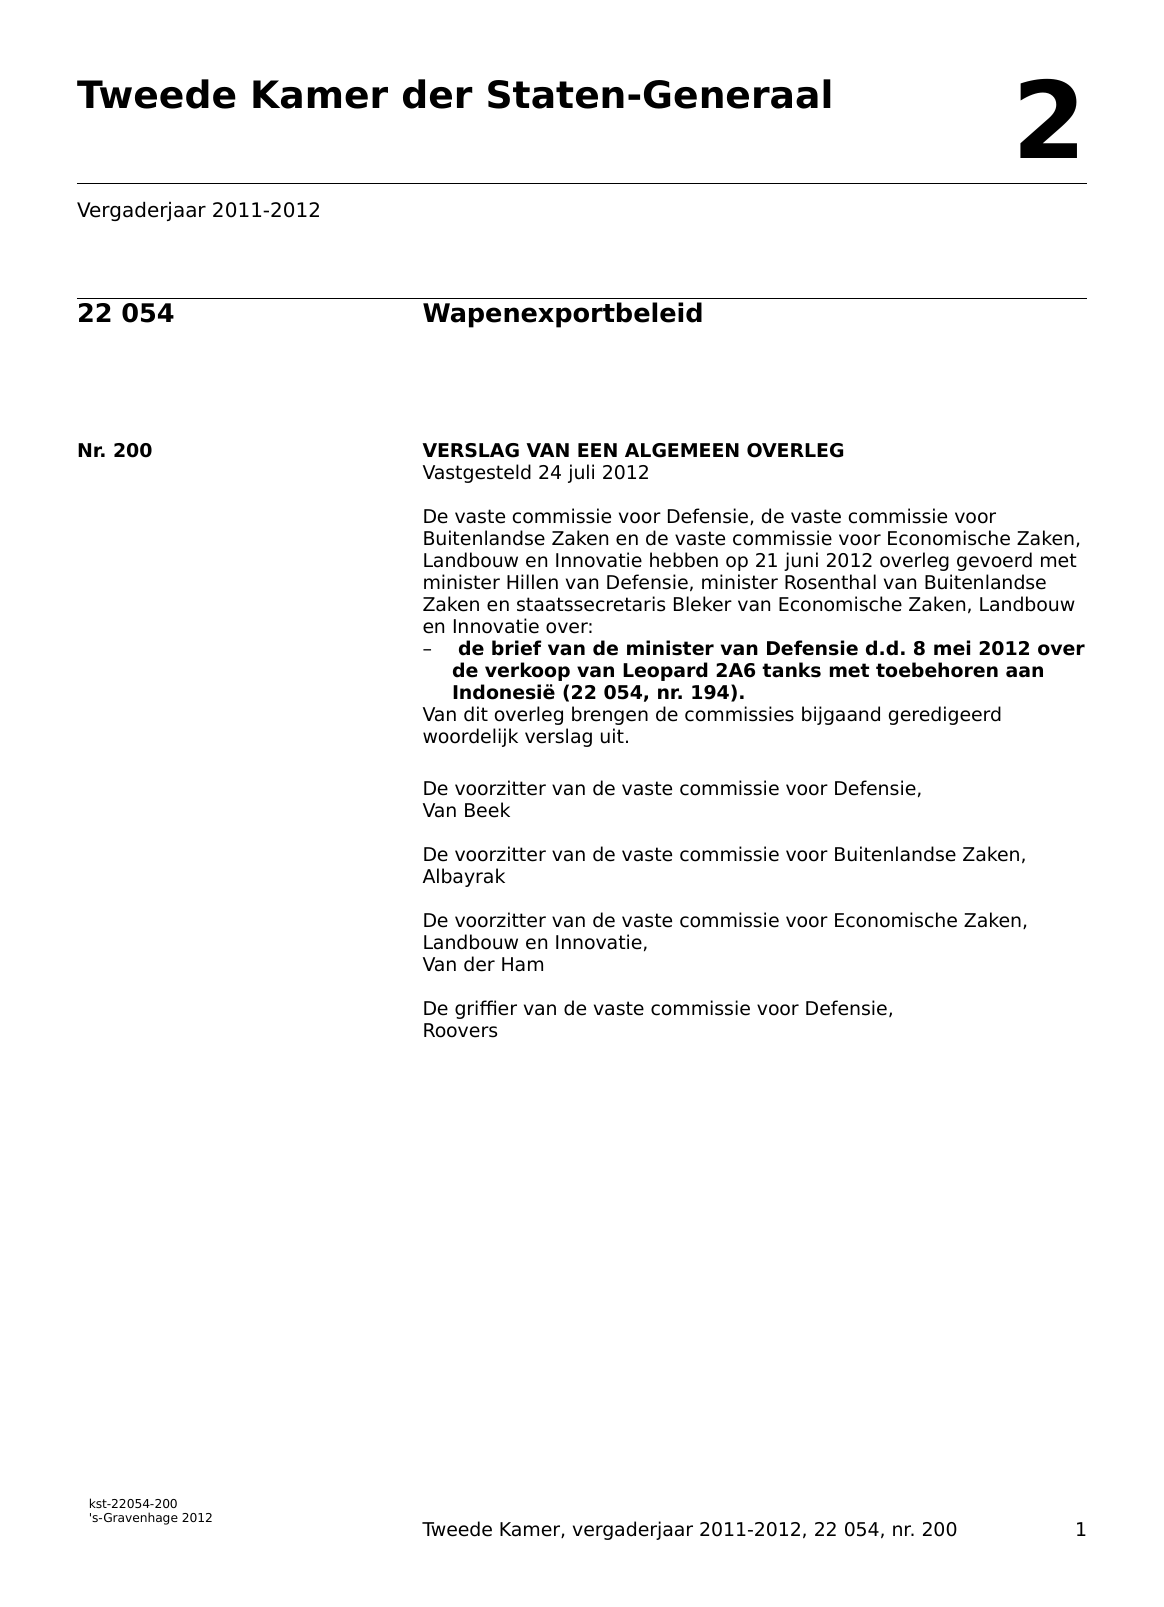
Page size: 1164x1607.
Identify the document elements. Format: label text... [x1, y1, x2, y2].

text kst-22054-200 [88, 1497, 323, 1511]
text De voorzitter van de vaste commissie voor Economische Zaken, Landbouw en Innovatie, Van der Ham [422, 910, 1087, 976]
table_header Tweede Kamer der Staten-Generaal [77, 59, 886, 183]
text – de brief van de minister van Defensie d.d. 8 mei 2012 over de verkoop van Leopard 2A6 tanks met toebehoren aan Indonesië (22 054, nr. 194). [422, 638, 1087, 704]
text De griffier van de vaste commissie voor Defensie, Roovers [422, 998, 1087, 1042]
text De voorzitter van de vaste commissie voor Defensie, Van Beek [422, 778, 1087, 822]
table_header 2 [886, 59, 1087, 183]
text 's-Gravenhage 2012 [88, 1511, 323, 1525]
table_cell Vergaderjaar 2011-2012 [77, 184, 1087, 298]
text Vastgesteld 24 juli 2012 [422, 462, 1087, 484]
subtitle Nr. 200 VERSLAG VAN EEN ALGEMEEN OVERLEG [77, 440, 1087, 462]
subtitle 22 054 Wapenexportbeleid [77, 299, 1087, 329]
text Van dit overleg brengen de commissies bijgaand geredigeerd woordelijk verslag uit. [422, 704, 1087, 748]
text De vaste commissie voor Defensie, de vaste commissie voor Buitenlandse Zaken en de vaste commissie voor Economische Zaken, Landbouw en Innovatie hebben op 21 juni 2012 overleg gevoerd met minister Hillen van Defensie, minister Rosenthal van Buitenlandse Zaken en staatssecretaris Bleker van Economische Zaken, Landbouw en Innovatie over: [422, 506, 1087, 638]
text De voorzitter van de vaste commissie voor Buitenlandse Zaken, Albayrak [422, 844, 1087, 888]
